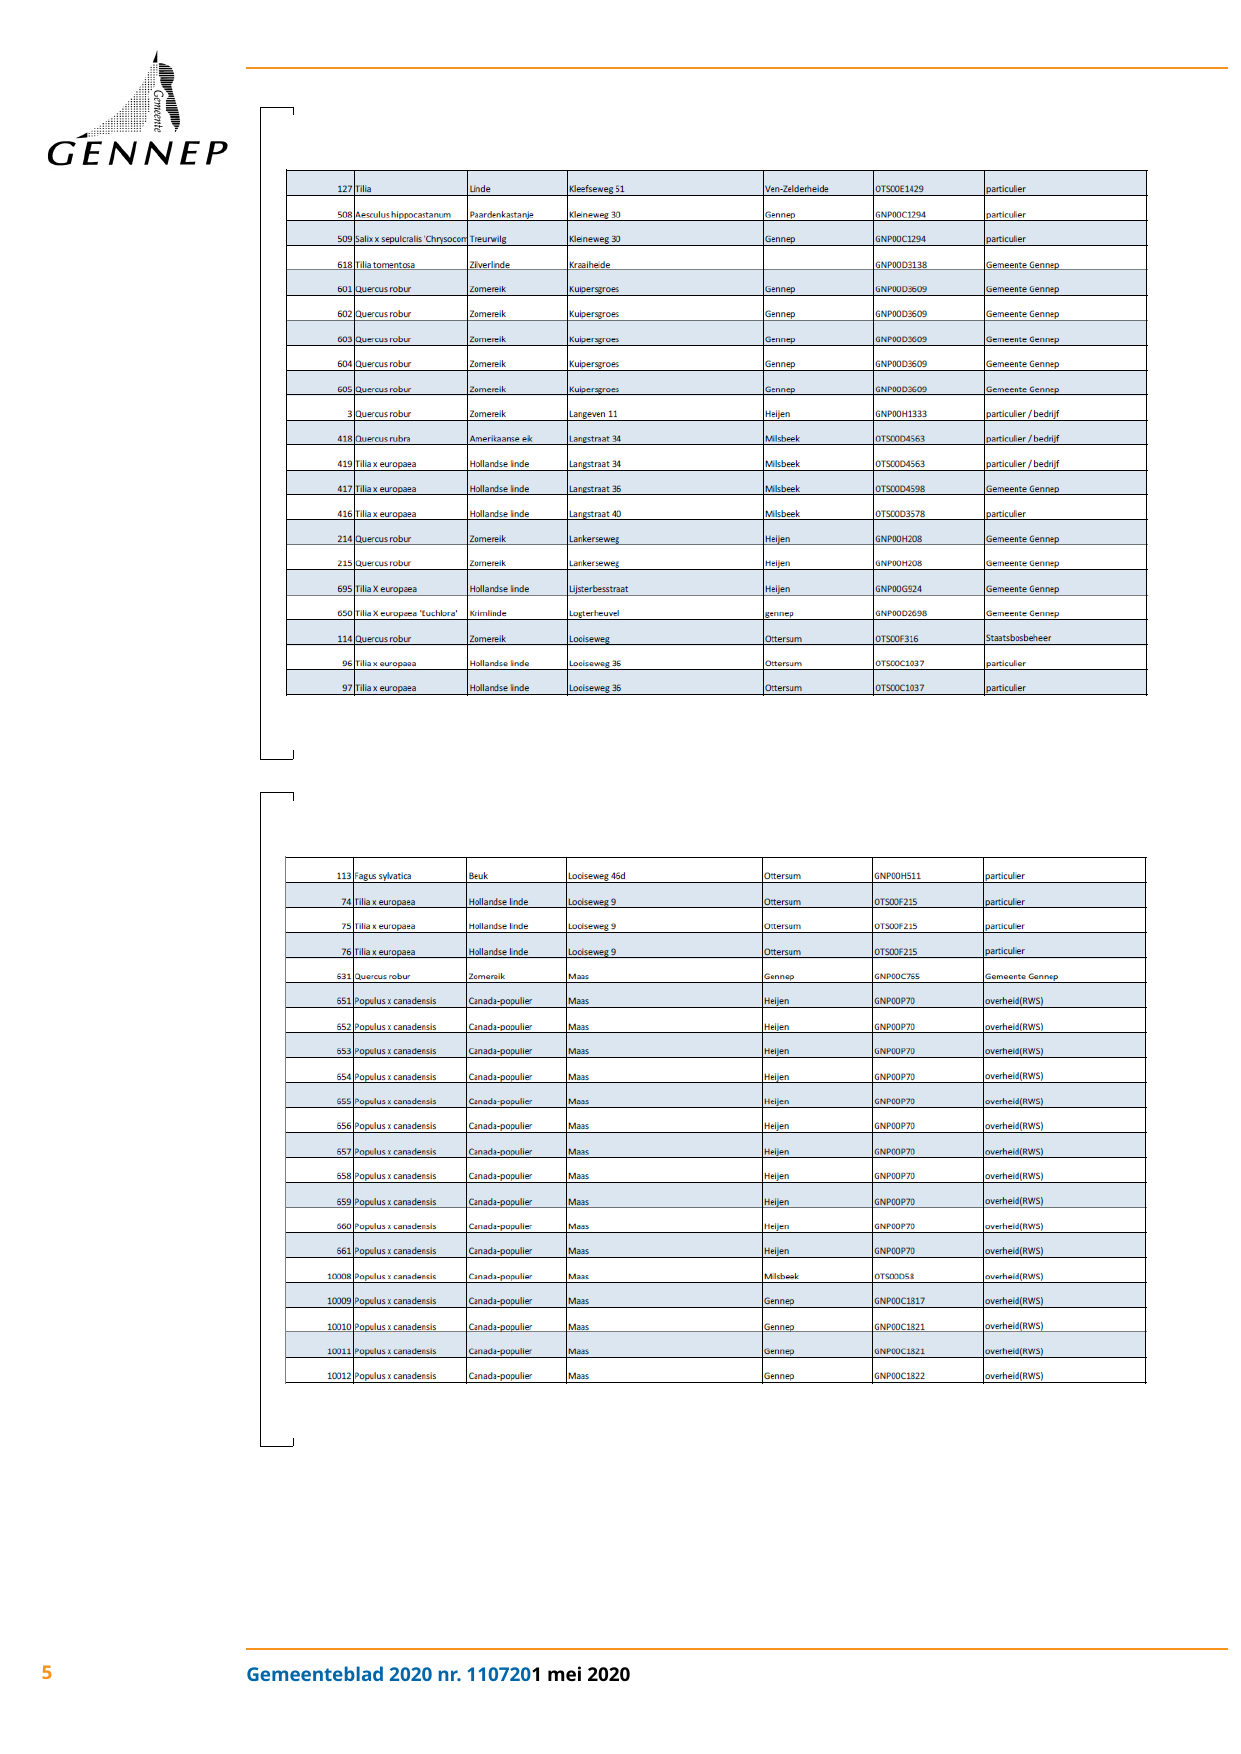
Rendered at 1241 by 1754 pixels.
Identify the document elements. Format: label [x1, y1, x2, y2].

picture [41, 47, 231, 172]
picture [268, 115, 1173, 750]
picture [268, 801, 1173, 1438]
